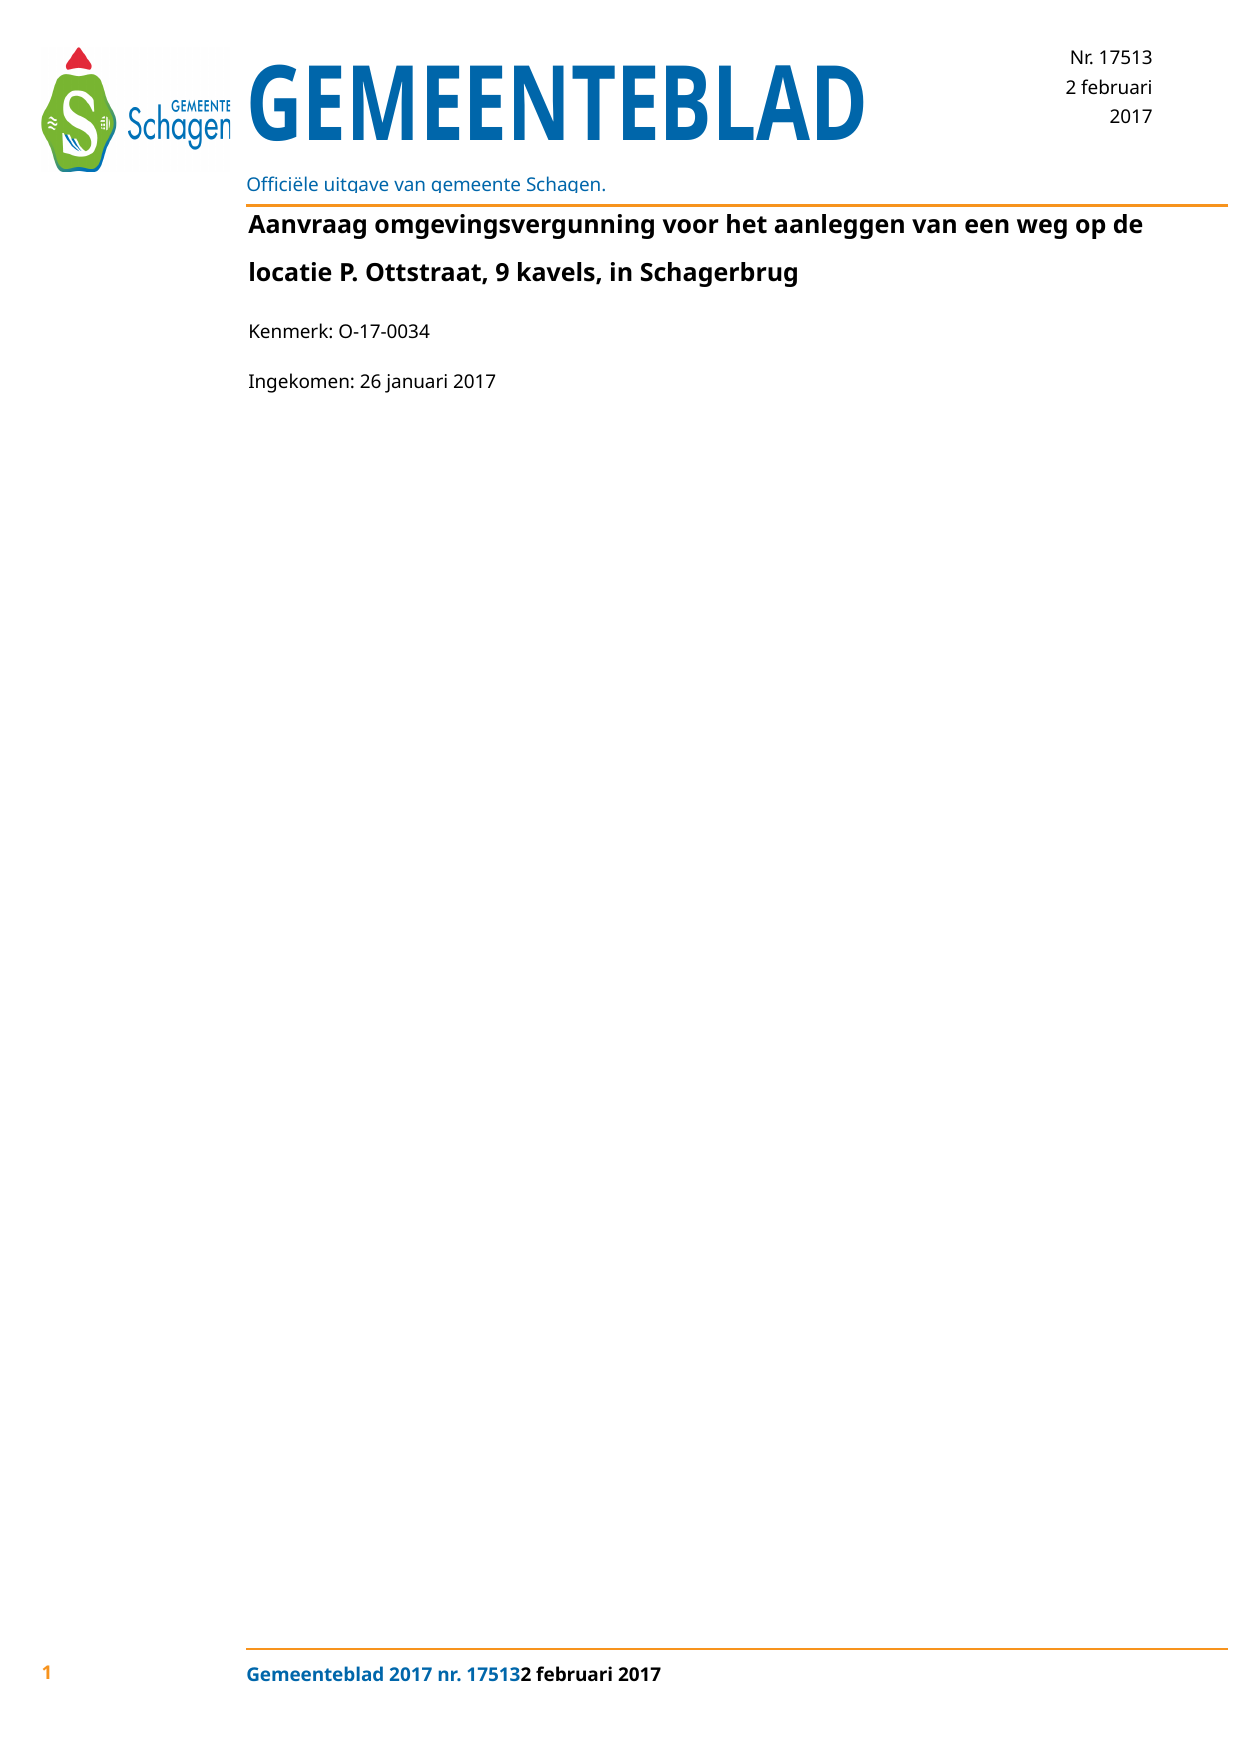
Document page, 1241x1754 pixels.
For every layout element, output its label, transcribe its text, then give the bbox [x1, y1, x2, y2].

text Ingekomen: 26 januari 2017 [248, 368, 1152, 394]
text Kenmerk: O-17-0034 [248, 318, 1152, 344]
text Aanvraag omgevingsvergunning voor het aanleggen van een weg op de locatie P. Ottstraat, 9 kavels, in Schagerbrug [248, 207, 1152, 288]
picture [41, 47, 231, 172]
